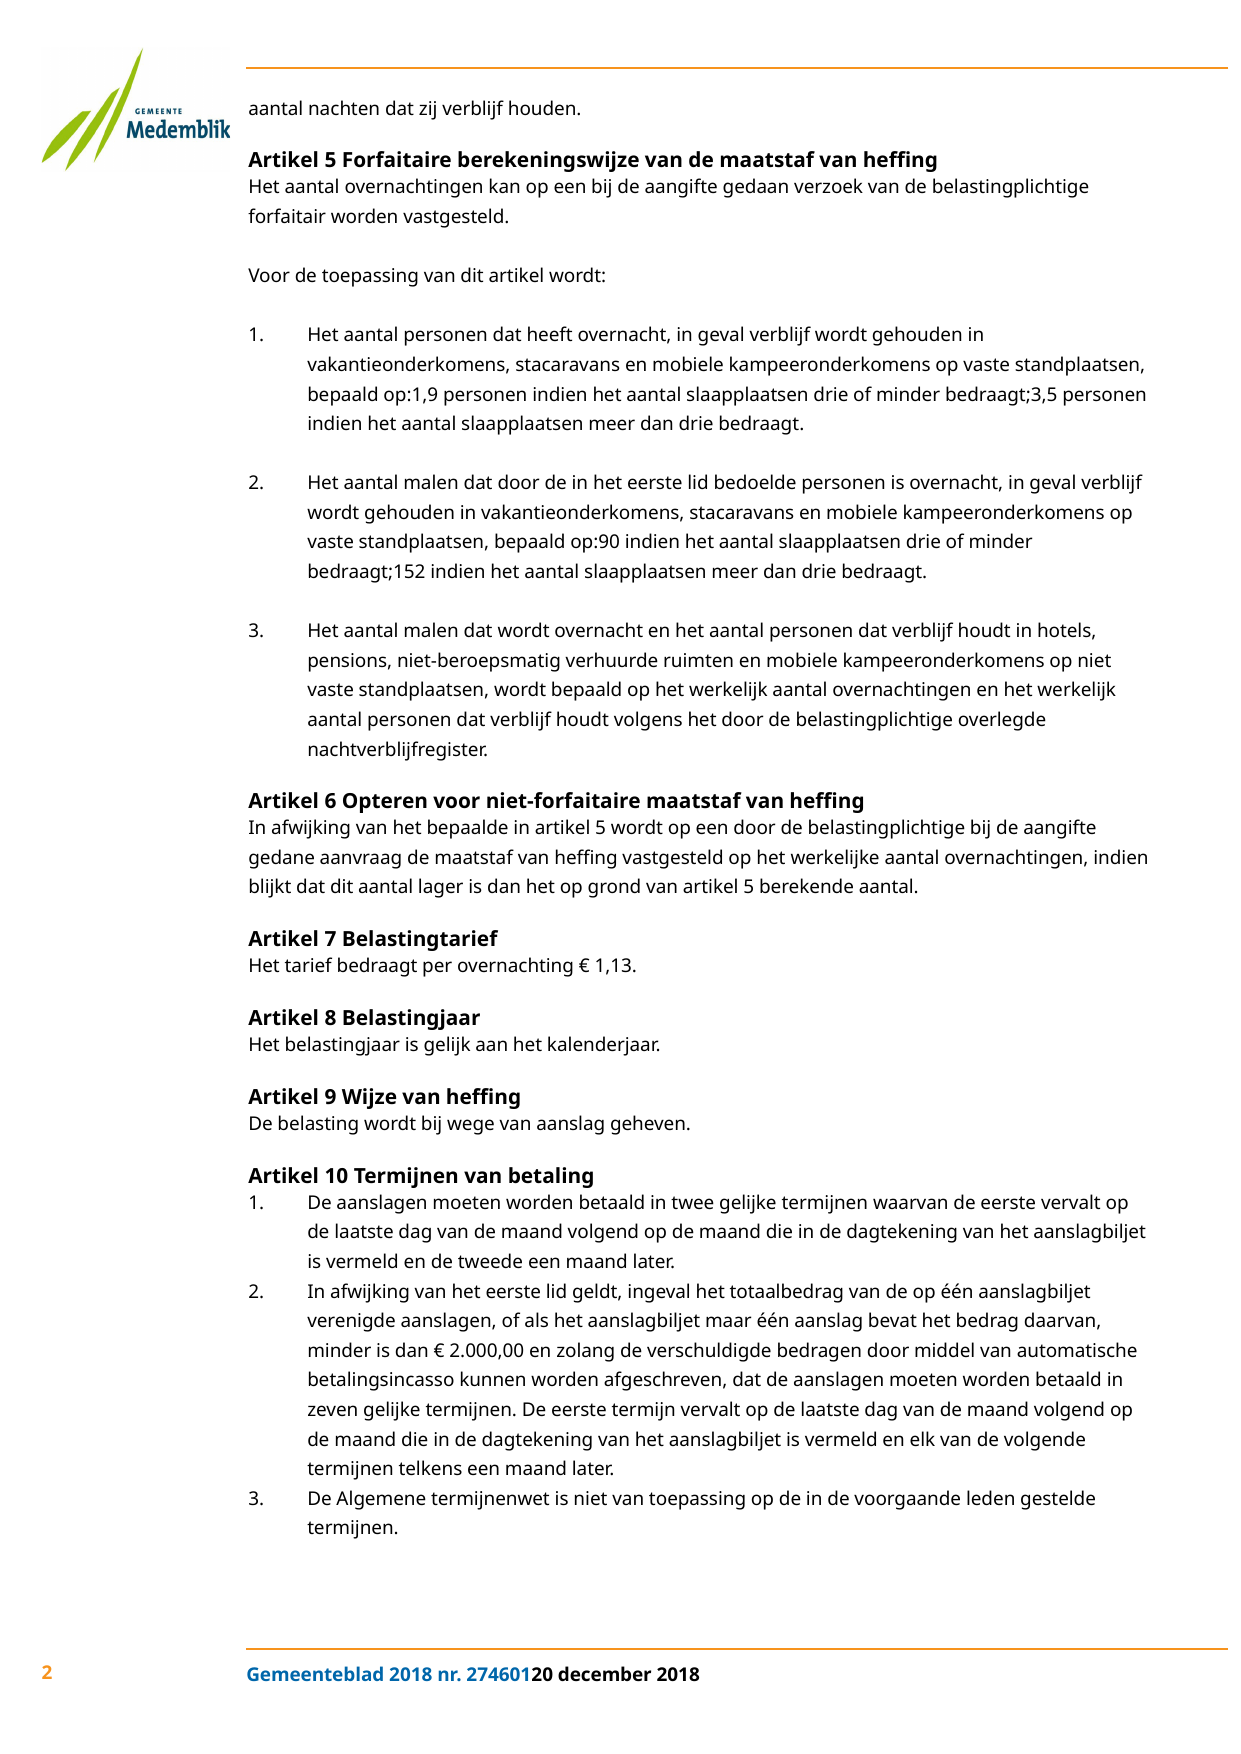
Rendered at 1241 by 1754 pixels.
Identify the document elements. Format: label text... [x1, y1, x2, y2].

list De Algemene termijnenwet is niet van toepassing op de in de voorgaande leden gestelde termijnen. [248, 1485, 1152, 1540]
list Het aantal malen dat wordt overnacht en het aantal personen dat verblijf houdt in hotels, pensions, niet-beroepsmatig verhuurde ruimten en mobiele kampeeronderkomens op niet vaste standplaatsen, wordt bepaald op het werkelijk aantal overnachtingen en het werkelijk aantal personen dat verblijf houdt volgens het door de belastingplichtige overlegde nachtverblijfregister. [248, 617, 1152, 761]
text Het tarief bedraagt per overnachting € 1,13. [248, 953, 1152, 978]
text Het belastingjaar is gelijk aan het kalenderjaar. [248, 1031, 1152, 1057]
text Artikel 6 Opteren voor niet-forfaitaire maatstaf van heffing [248, 786, 1152, 814]
text Artikel 8 Belastingjaar [248, 1003, 1152, 1031]
text In afwijking van het bepaalde in artikel 5 wordt op een door de belastingplichtige bij de aangifte gedane aanvraag de maatstaf van heffing vastgesteld op het werkelijke aantal overnachtingen, indien blijkt dat dit aantal lager is dan het op grond van artikel 5 berekende aantal. [248, 814, 1152, 899]
text Artikel 5 Forfaitaire berekeningswijze van de maatstaf van heffing [248, 145, 1152, 174]
text Artikel 9 Wijze van heffing [248, 1082, 1152, 1110]
text Artikel 10 Termijnen van betaling [248, 1161, 1152, 1189]
text Voor de toepassing van dit artikel wordt: [248, 262, 1152, 288]
text Het aantal overnachtingen kan op een bij de aangifte gedaan verzoek van de belastingplichtige forfaitair worden vastgesteld. [248, 174, 1152, 229]
picture [41, 47, 231, 172]
list Het aantal malen dat door de in het eerste lid bedoelde personen is overnacht, in geval verblijf wordt gehouden in vakantieonderkomens, stacaravans en mobiele kampeeronderkomens op vaste standplaatsen, bepaald op:90 indien het aantal slaapplaatsen drie of minder bedraagt;152 indien het aantal slaapplaatsen meer dan drie bedraagt. [248, 469, 1152, 584]
list De aanslagen moeten worden betaald in twee gelijke termijnen waarvan de eerste vervalt op de laatste dag van de maand volgend op de maand die in de dagtekening van het aanslagbiljet is vermeld en de tweede een maand later. [248, 1189, 1152, 1274]
text De belasting wordt bij wege van aanslag geheven. [248, 1110, 1152, 1136]
text aantal nachten dat zij verblijf houden. [248, 95, 1152, 121]
text Artikel 7 Belastingtarief [248, 924, 1152, 953]
list Het aantal personen dat heeft overnacht, in geval verblijf wordt gehouden in vakantieonderkomens, stacaravans en mobiele kampeeronderkomens op vaste standplaatsen, bepaald op:1,9 personen indien het aantal slaapplaatsen drie of minder bedraagt;3,5 personen indien het aantal slaapplaatsen meer dan drie bedraagt. [248, 322, 1152, 436]
list In afwijking van het eerste lid geldt, ingeval het totaalbedrag van de op één aanslagbiljet verenigde aanslagen, of als het aanslagbiljet maar één aanslag bevat het bedrag daarvan, minder is dan € 2.000,00 en zolang de verschuldigde bedragen door middel van automatische betalingsincasso kunnen worden afgeschreven, dat de aanslagen moeten worden betaald in zeven gelijke termijnen. De eerste termijn vervalt op de laatste dag van de maand volgend op de maand die in de dagtekening van het aanslagbiljet is vermeld en elk van de volgende termijnen telkens een maand later. [248, 1278, 1152, 1481]
